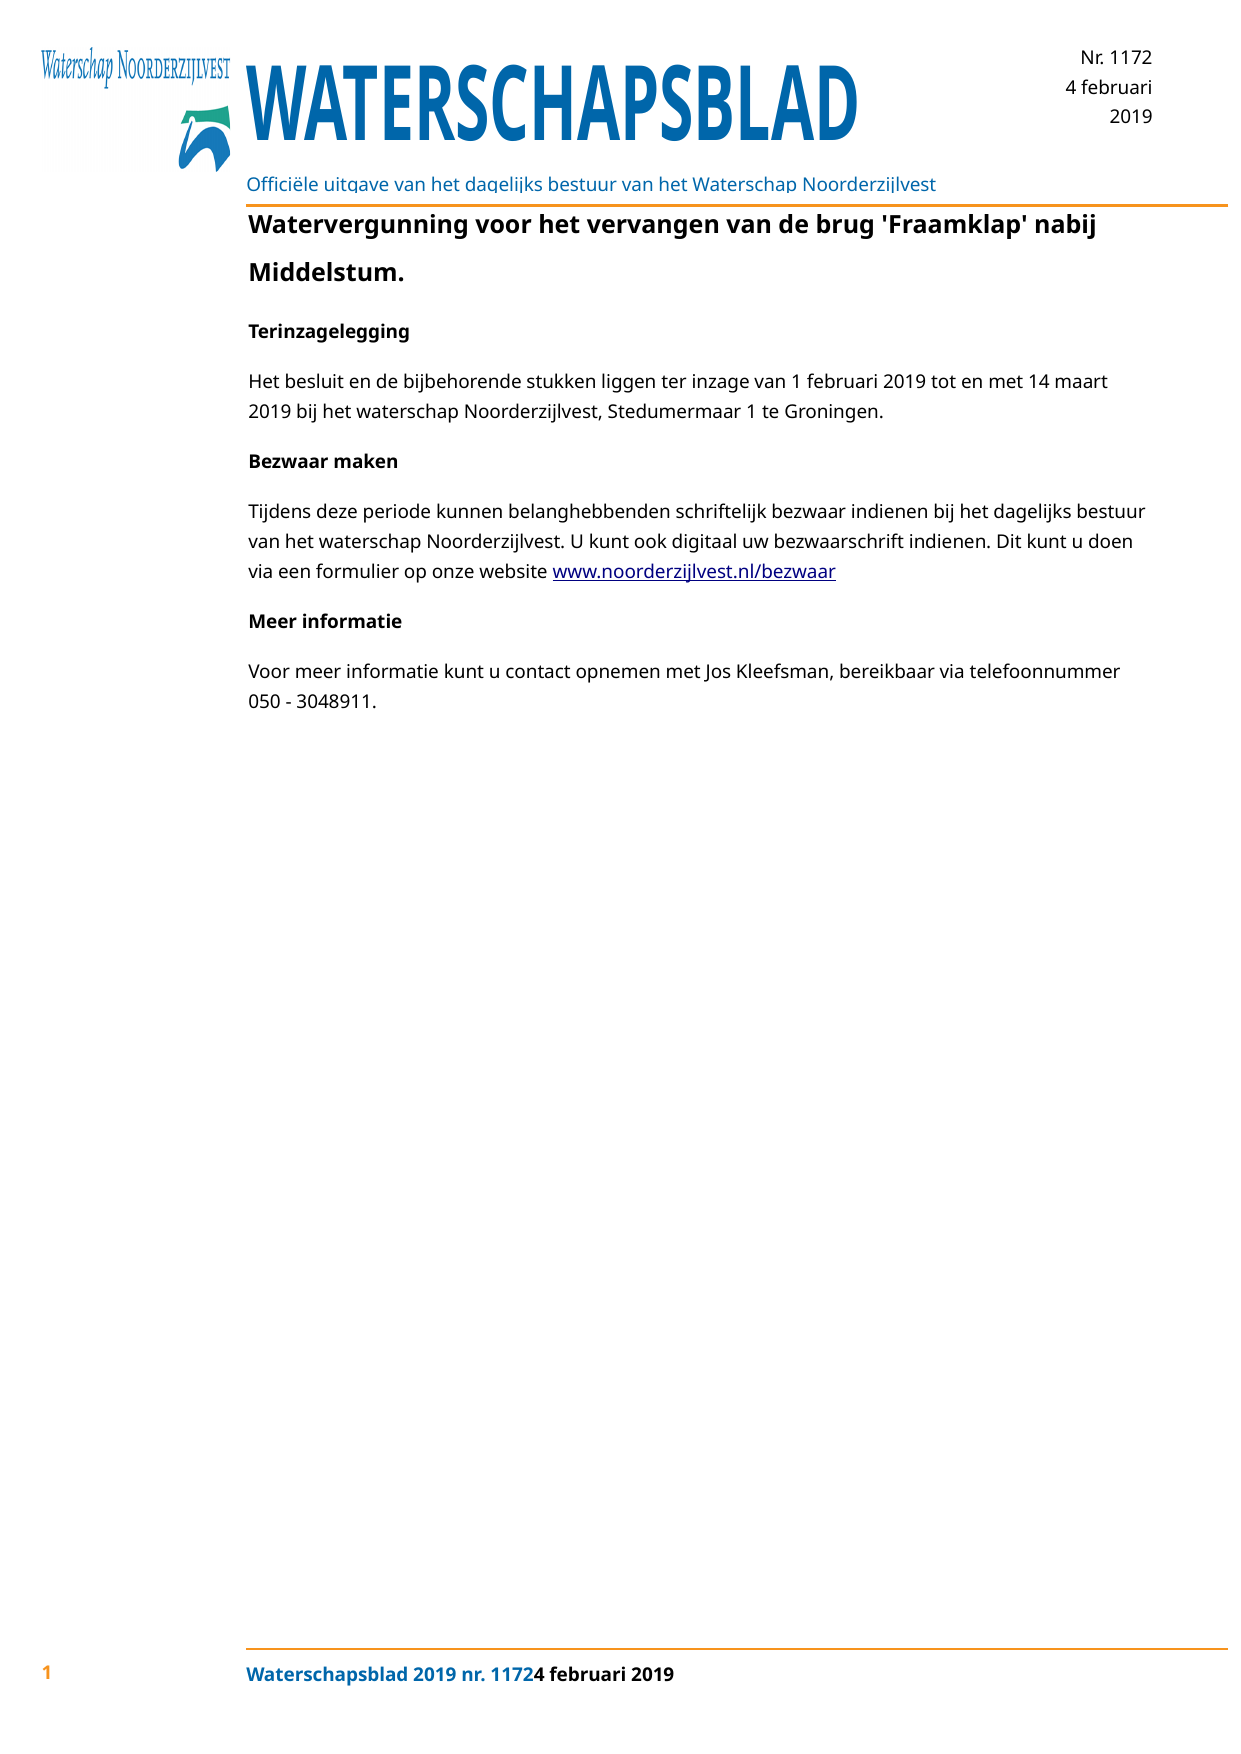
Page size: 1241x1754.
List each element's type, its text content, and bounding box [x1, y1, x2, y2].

text Bezwaar maken [248, 448, 1152, 474]
text Tijdens deze periode kunnen belanghebbenden schriftelijk bezwaar indienen bij het dagelijks bestuur van het waterschap Noorderzijlvest. U kunt ook digitaal uw bezwaarschrift indienen. Dit kunt u doen via een formulier op onze website www.noorderzijlvest.nl/bezwaar [248, 499, 1152, 584]
text Het besluit en de bijbehorende stukken liggen ter inzage van 1 februari 2019 tot en met 14 maart 2019 bij het waterschap Noorderzijlvest, Stedumermaar 1 te Groningen. [248, 368, 1152, 424]
text Watervergunning voor het vervangen van de brug 'Fraamklap' nabij Middelstum. [248, 207, 1152, 288]
picture [41, 47, 231, 172]
text Meer informatie [248, 608, 1152, 634]
text Terinzagelegging [248, 318, 1152, 344]
text Voor meer informatie kunt u contact opnemen met Jos Kleefsman, bereikbaar via telefoonnummer 050 - 3048911. [248, 659, 1152, 714]
